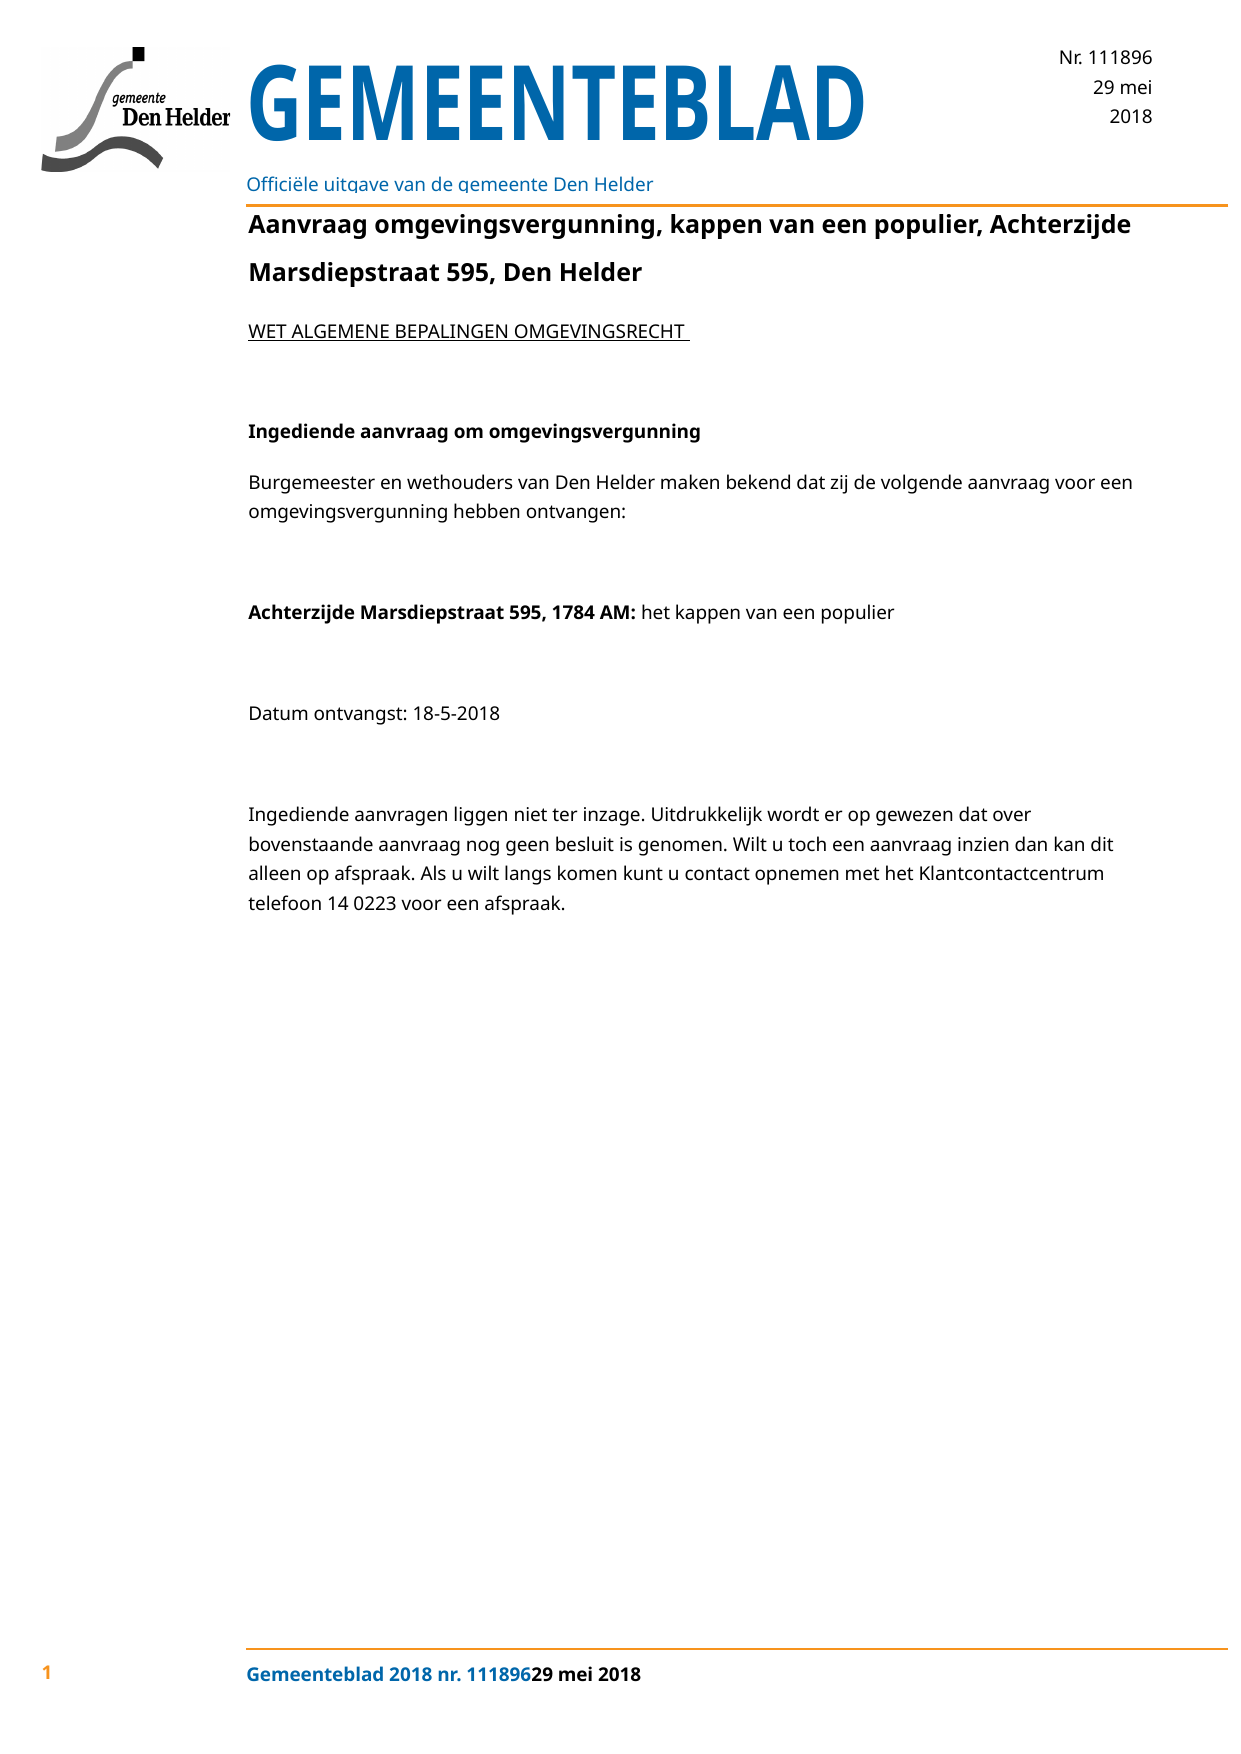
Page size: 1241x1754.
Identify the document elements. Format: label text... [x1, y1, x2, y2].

picture [41, 47, 231, 172]
text Ingediende aanvragen liggen niet ter inzage. Uitdrukkelijk wordt er op gewezen dat over bovenstaande aanvraag nog geen besluit is genomen. Wilt u toch een aanvraag inzien dan kan dit alleen op afspraak. Als u wilt langs komen kunt u contact opnemen met het Klantcontactcentrum telefoon 14 0223 voor een afspraak. [248, 801, 1152, 916]
text WET ALGEMENE BEPALINGEN OMGEVINGSRECHT [248, 318, 1152, 344]
text Ingediende aanvraag om omgevingsvergunning [248, 419, 1152, 444]
text Achterzijde Marsdiepstraat 595, 1784 AM: het kappen van een populier [248, 599, 1152, 625]
text Datum ontvangst: 18-5-2018 [248, 700, 1152, 726]
text Burgemeester en wethouders van Den Helder maken bekend dat zij de volgende aanvraag voor een omgevingsvergunning hebben ontvangen: [248, 469, 1152, 524]
text Aanvraag omgevingsvergunning, kappen van een populier, Achterzijde Marsdiepstraat 595, Den Helder [248, 207, 1152, 288]
